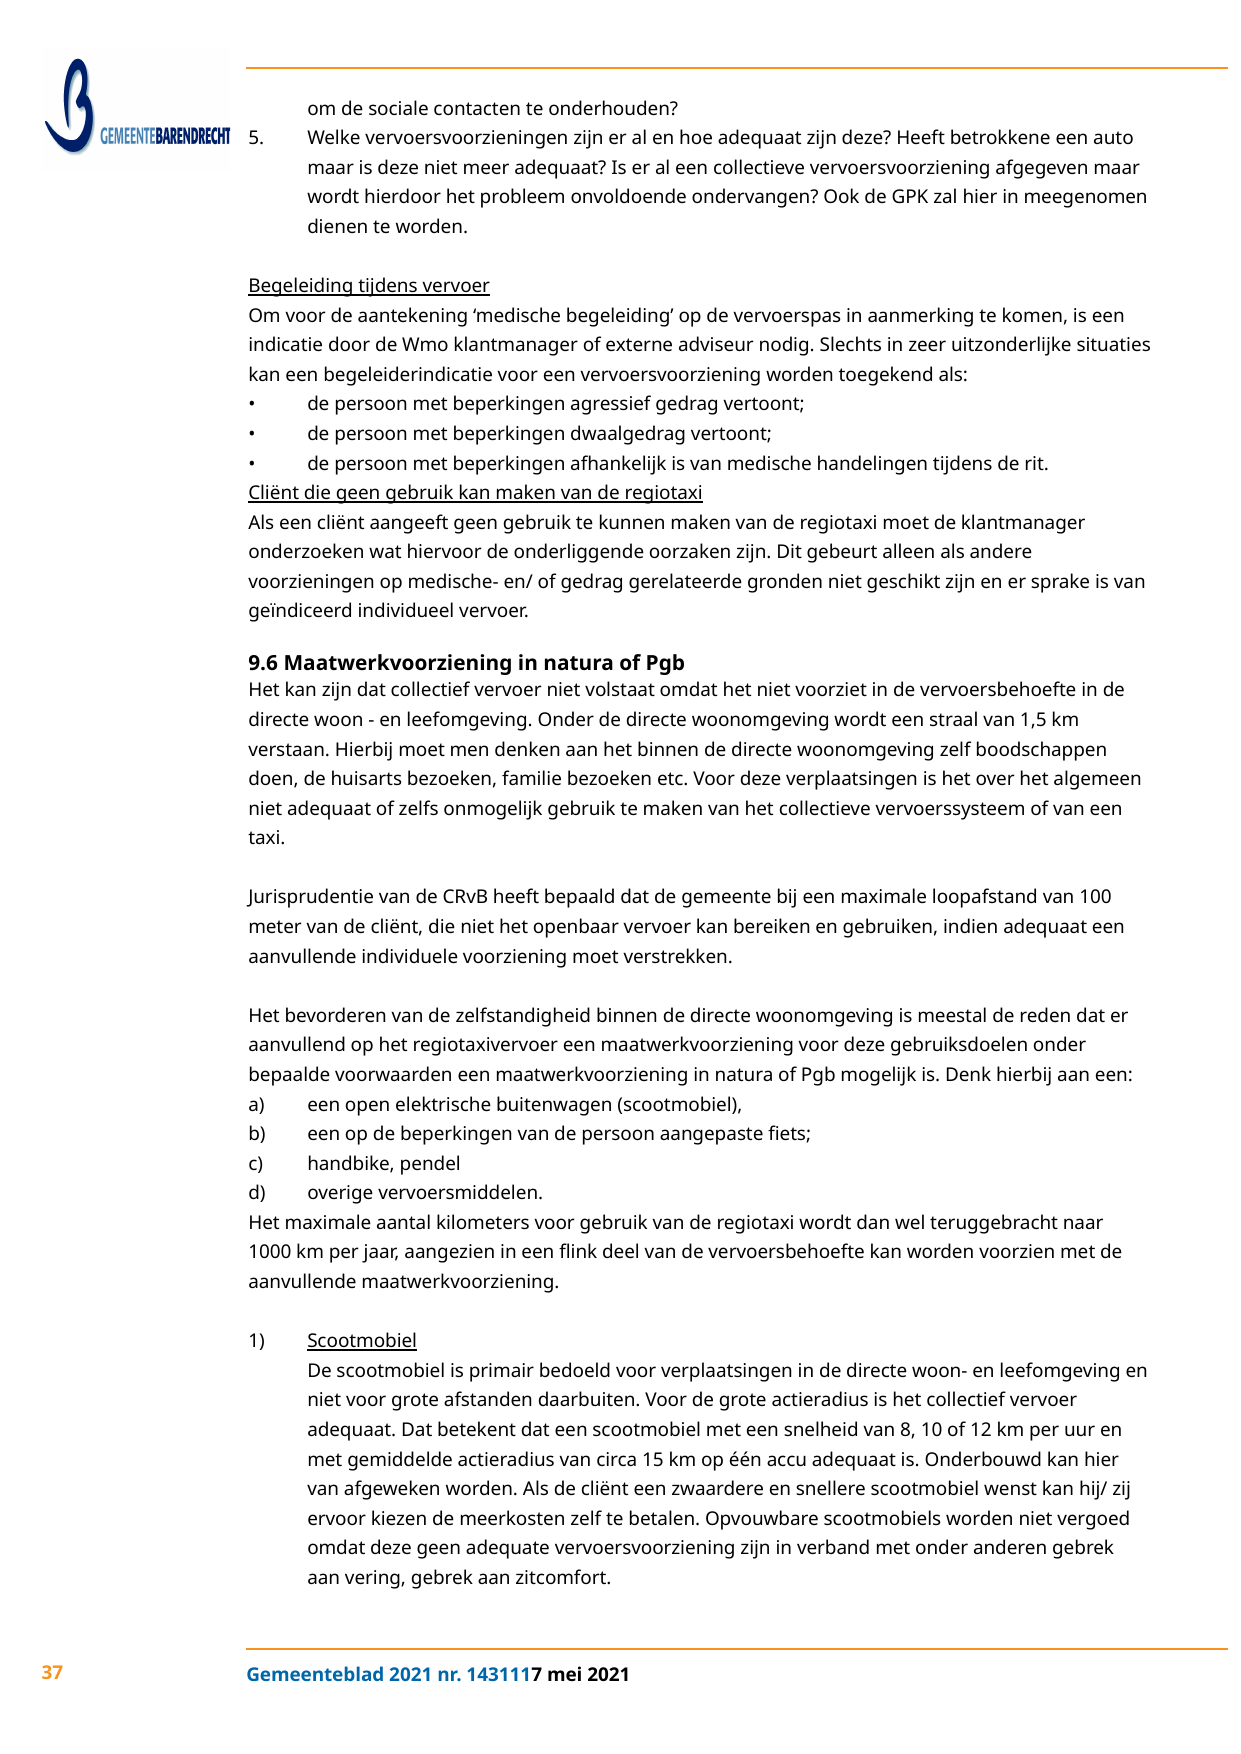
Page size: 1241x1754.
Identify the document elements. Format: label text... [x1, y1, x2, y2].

list de persoon met beperkingen afhankelijk is van medische handelingen tijdens de rit. [248, 450, 1152, 476]
list Scootmobiel [248, 1327, 1152, 1353]
list om de sociale contacten te onderhouden? [248, 95, 1152, 121]
list een op de beperkingen van de persoon aangepaste fiets; [248, 1120, 1152, 1146]
text Om voor de aantekening ‘medische begeleiding’ op de vervoerspas in aanmerking te komen, is een indicatie door de Wmo klantmanager of externe adviseur nodig. Slechts in zeer uitzonderlijke situaties kan een begeleiderindicatie voor een vervoersvoorziening worden toegekend als: [248, 302, 1152, 387]
text Het maximale aantal kilometers voor gebruik van de regiotaxi wordt dan wel teruggebracht naar 1000 km per jaar, aangezien in een flink deel van de vervoersbehoefte kan worden voorzien met de aanvullende maatwerkvoorziening. [248, 1209, 1152, 1294]
text Begeleiding tijdens vervoer [248, 272, 1152, 298]
text Het bevorderen van de zelfstandigheid binnen de directe woonomgeving is meestal de reden dat er aanvullend op het regiotaxivervoer een maatwerkvoorziening voor deze gebruiksdoelen onder bepaalde voorwaarden een maatwerkvoorziening in natura of Pgb mogelijk is. Denk hierbij aan een: [248, 1002, 1152, 1087]
text Jurisprudentie van de CRvB heeft bepaald dat de gemeente bij een maximale loopafstand van 100 meter van de cliënt, die niet het openbaar vervoer kan bereiken en gebruiken, indien adequaat een aanvullende individuele voorziening moet verstrekken. [248, 884, 1152, 968]
picture [41, 47, 231, 172]
list de persoon met beperkingen agressief gedrag vertoont; [248, 391, 1152, 416]
text Het kan zijn dat collectief vervoer niet volstaat omdat het niet voorziet in de vervoersbehoefte in de directe woon - en leefomgeving. Onder de directe woonomgeving wordt een straal van 1,5 km verstaan. Hierbij moet men denken aan het binnen de directe woonomgeving zelf boodschappen doen, de huisarts bezoeken, familie bezoeken etc. Voor deze verplaatsingen is het over het algemeen niet adequaat of zelfs onmogelijk gebruik te maken van het collectieve vervoerssysteem of van een taxi. [248, 677, 1152, 850]
list overige vervoersmiddelen. [248, 1179, 1152, 1205]
text Cliënt die geen gebruik kan maken van de regiotaxi [248, 479, 1152, 505]
text 9.6 Maatwerkvoorziening in natura of Pgb [248, 648, 1152, 677]
list De scootmobiel is primair bedoeld voor verplaatsingen in de directe woon- en leefomgeving en niet voor grote afstanden daarbuiten. Voor de grote actieradius is het collectief vervoer adequaat. Dat betekent dat een scootmobiel met een snelheid van 8, 10 of 12 km per uur en met gemiddelde actieradius van circa 15 km op één accu adequaat is. Onderbouwd kan hier van afgeweken worden. Als de cliënt een zwaardere en snellere scootmobiel wenst kan hij/ zij ervoor kiezen de meerkosten zelf te betalen. Opvouwbare scootmobiels worden niet vergoed omdat deze geen adequate vervoersvoorziening zijn in verband met onder anderen gebrek aan vering, gebrek aan zitcomfort. [248, 1357, 1152, 1590]
list een open elektrische buitenwagen (scootmobiel), [248, 1091, 1152, 1116]
list de persoon met beperkingen dwaalgedrag vertoont; [248, 420, 1152, 446]
list handbike, pendel [248, 1150, 1152, 1176]
text Als een cliënt aangeeft geen gebruik te kunnen maken van de regiotaxi moet de klantmanager onderzoeken wat hiervoor de onderliggende oorzaken zijn. Dit gebeurt alleen als andere voorzieningen op medische- en/ of gedrag gerelateerde gronden niet geschikt zijn en er sprake is van geïndiceerd individueel vervoer. [248, 509, 1152, 623]
list Welke vervoersvoorzieningen zijn er al en hoe adequaat zijn deze? Heeft betrokkene een auto maar is deze niet meer adequaat? Is er al een collectieve vervoersvoorziening afgegeven maar wordt hierdoor het probleem onvoldoende ondervangen? Ook de GPK zal hier in meegenomen dienen te worden. [248, 124, 1152, 239]
